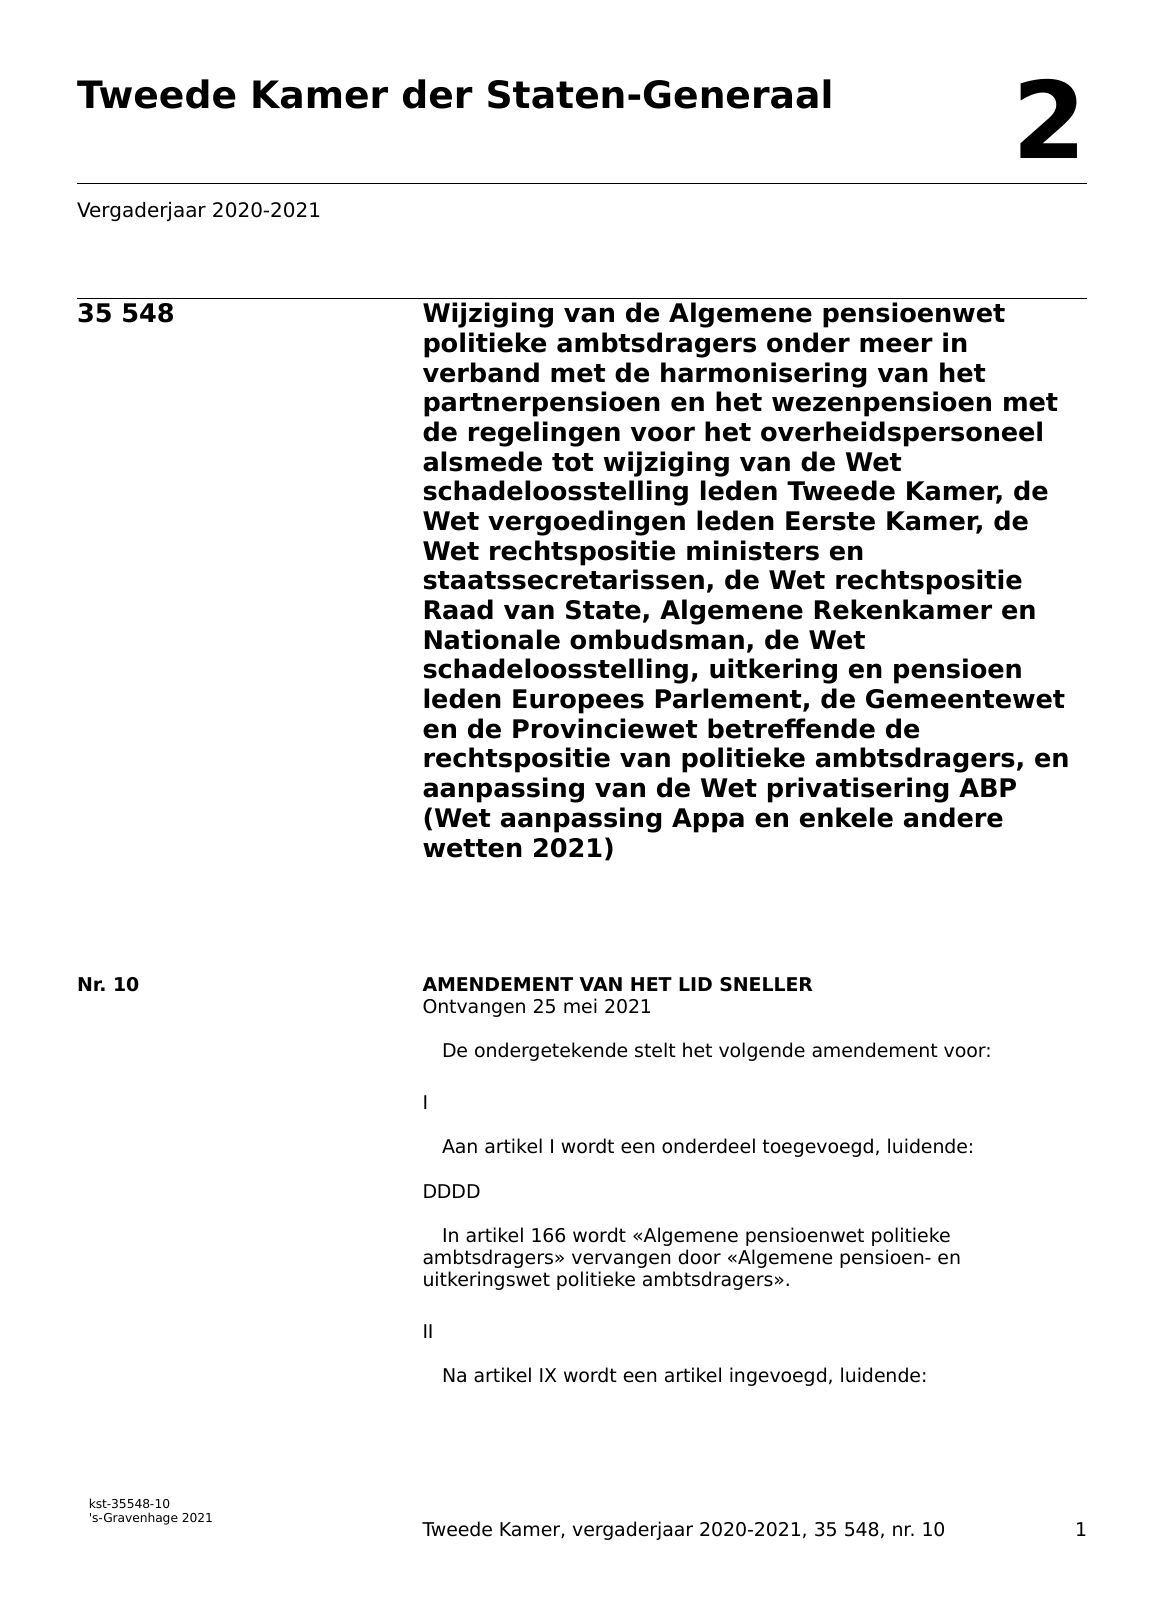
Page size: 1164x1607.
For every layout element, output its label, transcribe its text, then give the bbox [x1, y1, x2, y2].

text De ondergetekende stelt het volgende amendement voor: [422, 1040, 1087, 1062]
text Aan artikel I wordt een onderdeel toegevoegd, luidende: [422, 1136, 1087, 1158]
subtitle Nr. 10 AMENDEMENT VAN HET LID SNELLER [77, 974, 1087, 996]
text kst-35548-10 [88, 1497, 323, 1511]
table_header Tweede Kamer der Staten-Generaal [77, 59, 886, 183]
table_cell Vergaderjaar 2020-2021 [77, 184, 1087, 298]
subtitle 35 548 Wijziging van de Algemene pensioenwet politieke ambtsdragers onder meer in verband met de harmonisering van het partnerpensioen en het wezenpensioen met de regelingen voor het overheidspersoneel alsmede tot wijziging van de Wet schadeloosstelling leden Tweede Kamer, de Wet vergoedingen leden Eerste Kamer, de Wet rechtspositie ministers en staatssecretarissen, de Wet rechtspositie Raad van State, Algemene Rekenkamer en Nationale ombudsman, de Wet schadeloosstelling, uitkering en pensioen leden Europees Parlement, de Gemeentewet en de Provinciewet betreffende de rechtspositie van politieke ambtsdragers, en aanpassing van de Wet privatisering ABP (Wet aanpassing Appa en enkele andere wetten 2021) [77, 299, 1087, 863]
text Ontvangen 25 mei 2021 [422, 996, 1087, 1018]
subtitle I [422, 1092, 1087, 1114]
text Na artikel IX wordt een artikel ingevoegd, luidende: [422, 1365, 1087, 1387]
table_header 2 [886, 59, 1087, 183]
subtitle II [422, 1321, 1087, 1343]
text DDDD [422, 1181, 1087, 1202]
text In artikel 166 wordt «Algemene pensioenwet politieke ambtsdragers» vervangen door «Algemene pensioen- en uitkeringswet politieke ambtsdragers». [422, 1225, 1087, 1291]
text 's-Gravenhage 2021 [88, 1511, 323, 1525]
